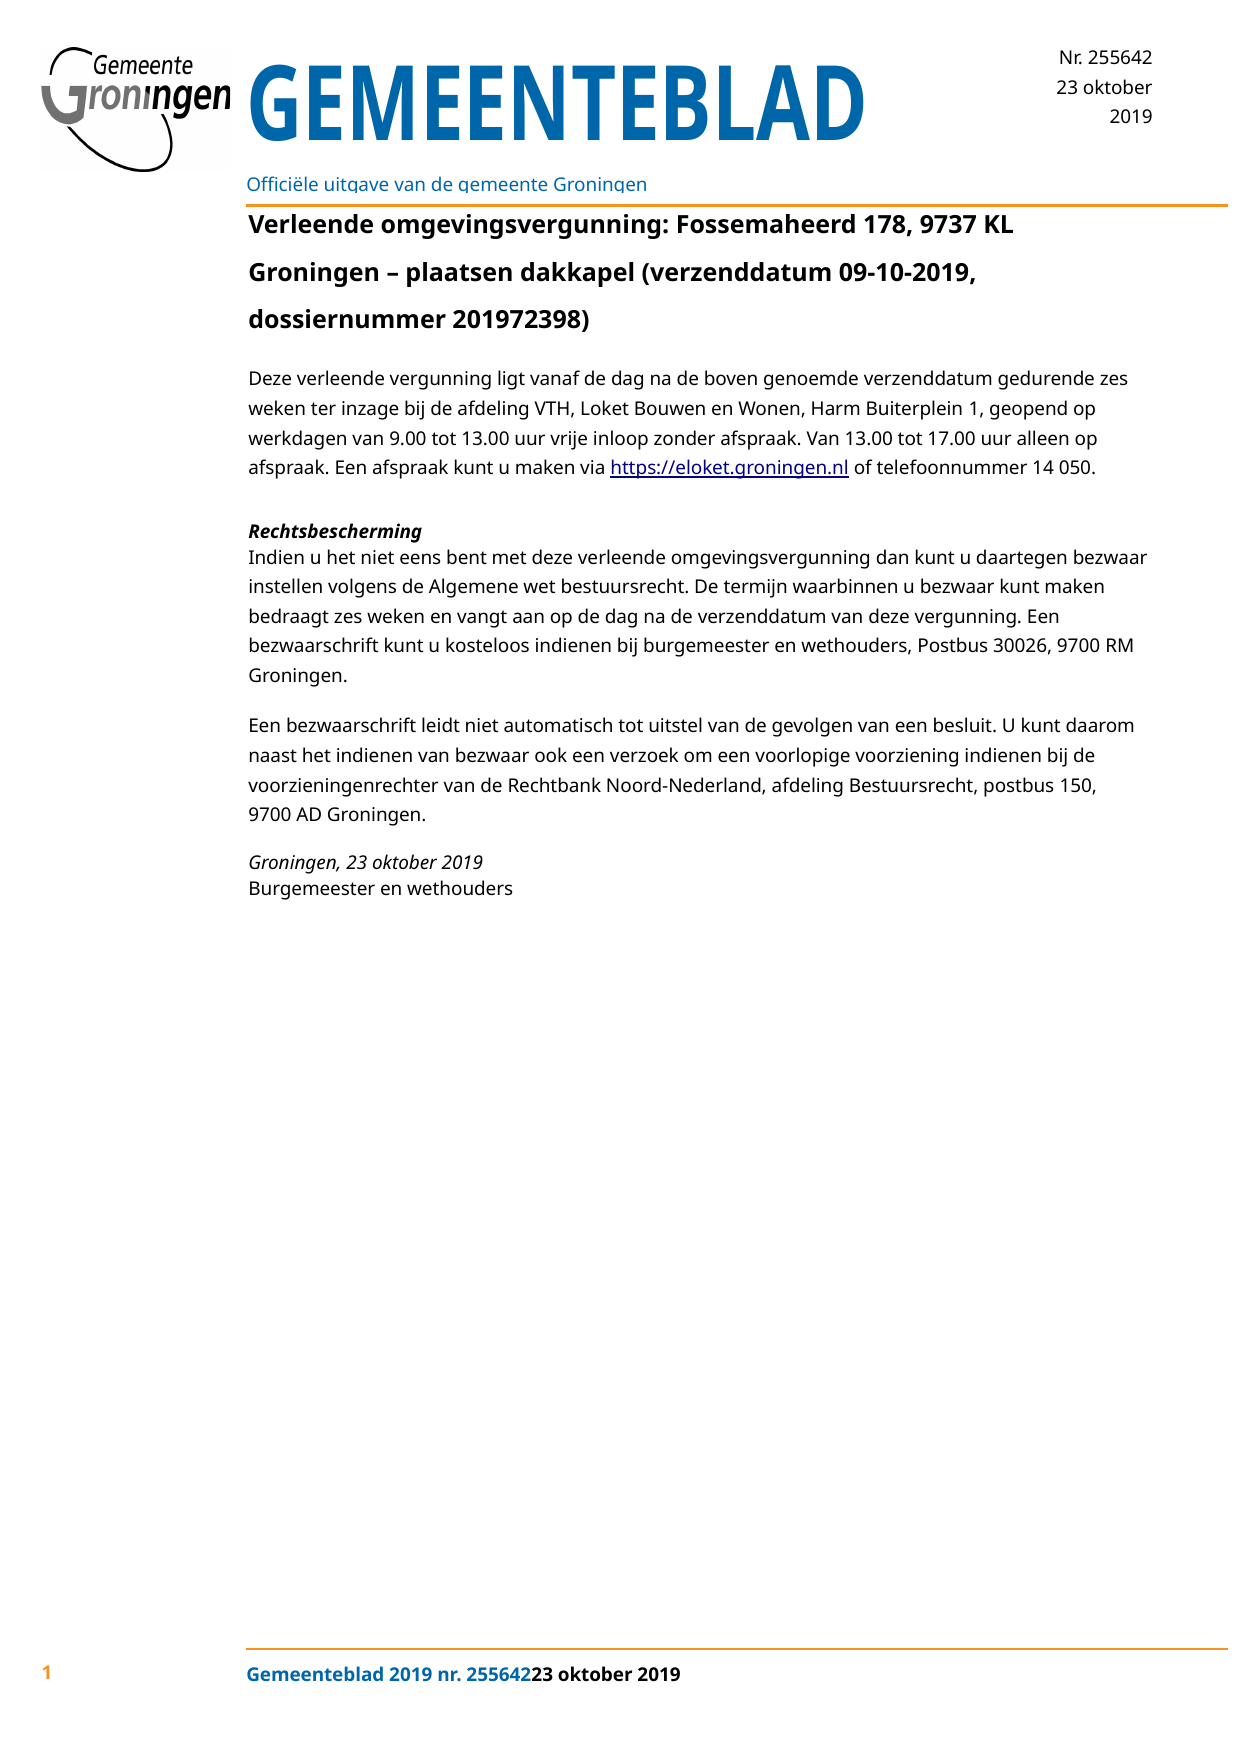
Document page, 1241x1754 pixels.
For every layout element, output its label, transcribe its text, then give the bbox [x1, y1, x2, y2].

text Rechtsbescherming [248, 518, 1152, 544]
picture [41, 47, 231, 172]
text Deze verleende vergunning ligt vanaf de dag na de boven genoemde verzenddatum gedurende zes weken ter inzage bij de afdeling VTH, Loket Bouwen en Wonen, Harm Buiterplein 1, geopend op werkdagen van 9.00 tot 13.00 uur vrije inloop zonder afspraak. Van 13.00 tot 17.00 uur alleen op afspraak. Een afspraak kunt u maken via https://eloket.groningen.nl of telefoonnummer 14 050. [248, 366, 1152, 480]
text Groningen, 23 oktober 2019 [248, 849, 1152, 875]
text Burgemeester en wethouders [248, 875, 1152, 901]
text Een bezwaarschrift leidt niet automatisch tot uitstel van de gevolgen van een besluit. U kunt daarom naast het indienen van bezwaar ook een verzoek om een voorlopige voorziening indienen bij de voorzieningenrechter van de Rechtbank Noord-Nederland, afdeling Bestuursrecht, postbus 150, 9700 AD Groningen. [248, 713, 1152, 827]
text Indien u het niet eens bent met deze verleende omgevingsvergunning dan kunt u daartegen bezwaar instellen volgens de Algemene wet bestuursrecht. De termijn waarbinnen u bezwaar kunt maken bedraagt zes weken en vangt aan op de dag na de verzenddatum van deze vergunning. Een bezwaarschrift kunt u kosteloos indienen bij burgemeester en wethouders, Postbus 30026, 9700 RM Groningen. [248, 544, 1152, 688]
text Verleende omgevingsvergunning: Fossemaheerd 178, 9737 KL Groningen – plaatsen dakkapel (verzenddatum 09-10-2019, dossiernummer 201972398) [248, 207, 1152, 336]
